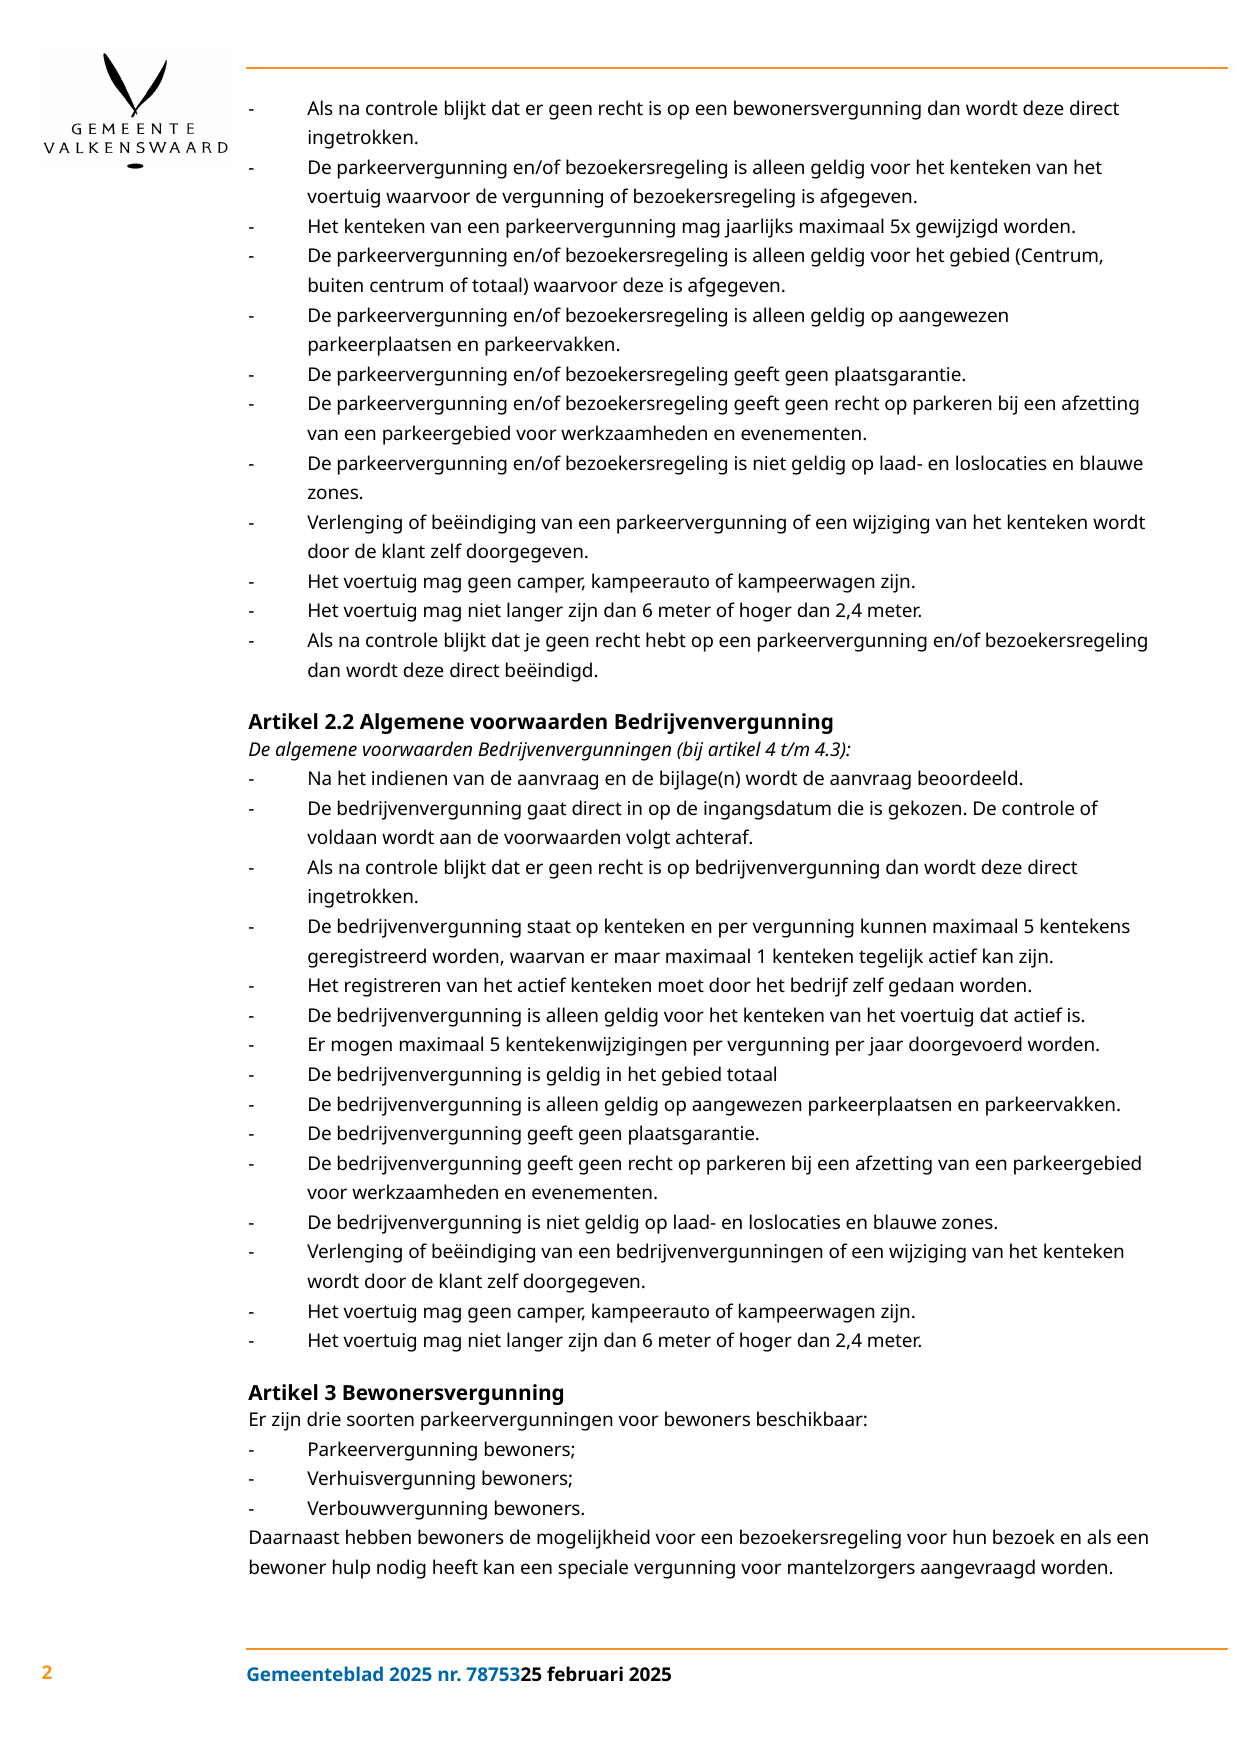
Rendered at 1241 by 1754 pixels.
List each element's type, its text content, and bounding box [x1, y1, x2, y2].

list Als na controle blijkt dat je geen recht hebt op een parkeervergunning en/of bezoekersregeling dan wordt deze direct beëindigd. [248, 627, 1152, 683]
list De parkeervergunning en/of bezoekersregeling geeft geen plaatsgarantie. [248, 361, 1152, 387]
list De parkeervergunning en/of bezoekersregeling is alleen geldig op aangewezen parkeerplaatsen en parkeervakken. [248, 302, 1152, 357]
list Het voertuig mag geen camper, kampeerauto of kampeerwagen zijn. [248, 1298, 1152, 1323]
text De algemene voorwaarden Bedrijvenvergunningen (bij artikel 4 t/m 4.3): [248, 736, 1152, 761]
list De parkeervergunning en/of bezoekersregeling is alleen geldig voor het kenteken van het voertuig waarvoor de vergunning of bezoekersregeling is afgegeven. [248, 154, 1152, 209]
picture [41, 47, 231, 172]
list Het kenteken van een parkeervergunning mag jaarlijks maximaal 5x gewijzigd worden. [248, 213, 1152, 239]
text Daarnaast hebben bewoners de mogelijkheid voor een bezoekersregeling voor hun bezoek en als een bewoner hulp nodig heeft kan een speciale vergunning voor mantelzorgers aangevraagd worden. [248, 1524, 1152, 1580]
list Het voertuig mag niet langer zijn dan 6 meter of hoger dan 2,4 meter. [248, 598, 1152, 623]
list Verlenging of beëindiging van een bedrijvenvergunningen of een wijziging van het kenteken wordt door de klant zelf doorgegeven. [248, 1239, 1152, 1294]
list De bedrijvenvergunning staat op kenteken en per vergunning kunnen maximaal 5 kentekens geregistreerd worden, waarvan er maar maximaal 1 kenteken tegelijk actief kan zijn. [248, 913, 1152, 968]
list Er mogen maximaal 5 kentekenwijzigingen per vergunning per jaar doorgevoerd worden. [248, 1032, 1152, 1057]
list De parkeervergunning en/of bezoekersregeling is niet geldig op laad- en loslocaties en blauwe zones. [248, 450, 1152, 505]
list Het voertuig mag geen camper, kampeerauto of kampeerwagen zijn. [248, 568, 1152, 594]
list Verhuisvergunning bewoners; [248, 1465, 1152, 1491]
list De bedrijvenvergunning is alleen geldig op aangewezen parkeerplaatsen en parkeervakken. [248, 1091, 1152, 1116]
list Parkeervergunning bewoners; [248, 1436, 1152, 1462]
list De bedrijvenvergunning is alleen geldig voor het kenteken van het voertuig dat actief is. [248, 1002, 1152, 1028]
text Artikel 2.2 Algemene voorwaarden Bedrijvenvergunning [248, 707, 1152, 736]
list Als na controle blijkt dat er geen recht is op een bewonersvergunning dan wordt deze direct ingetrokken. [248, 95, 1152, 150]
list Het voertuig mag niet langer zijn dan 6 meter of hoger dan 2,4 meter. [248, 1327, 1152, 1353]
list Als na controle blijkt dat er geen recht is op bedrijvenvergunning dan wordt deze direct ingetrokken. [248, 854, 1152, 909]
list De bedrijvenvergunning gaat direct in op de ingangsdatum die is gekozen. De controle of voldaan wordt aan de voorwaarden volgt achteraf. [248, 795, 1152, 850]
list Na het indienen van de aanvraag en de bijlage(n) wordt de aanvraag beoordeeld. [248, 765, 1152, 791]
list De parkeervergunning en/of bezoekersregeling is alleen geldig voor het gebied (Centrum, buiten centrum of totaal) waarvoor deze is afgegeven. [248, 243, 1152, 298]
list De bedrijvenvergunning is geldig in het gebied totaal [248, 1061, 1152, 1087]
list Verlenging of beëindiging van een parkeervergunning of een wijziging van het kenteken wordt door de klant zelf doorgegeven. [248, 509, 1152, 564]
list Verbouwvergunning bewoners. [248, 1495, 1152, 1521]
list Het registreren van het actief kenteken moet door het bedrijf zelf gedaan worden. [248, 972, 1152, 998]
list De bedrijvenvergunning is niet geldig op laad- en loslocaties en blauwe zones. [248, 1209, 1152, 1235]
list De bedrijvenvergunning geeft geen plaatsgarantie. [248, 1120, 1152, 1146]
text Er zijn drie soorten parkeervergunningen voor bewoners beschikbaar: [248, 1406, 1152, 1432]
list De parkeervergunning en/of bezoekersregeling geeft geen recht op parkeren bij een afzetting van een parkeergebied voor werkzaamheden en evenementen. [248, 391, 1152, 446]
list De bedrijvenvergunning geeft geen recht op parkeren bij een afzetting van een parkeergebied voor werkzaamheden en evenementen. [248, 1150, 1152, 1205]
text Artikel 3 Bewonersvergunning [248, 1378, 1152, 1406]
